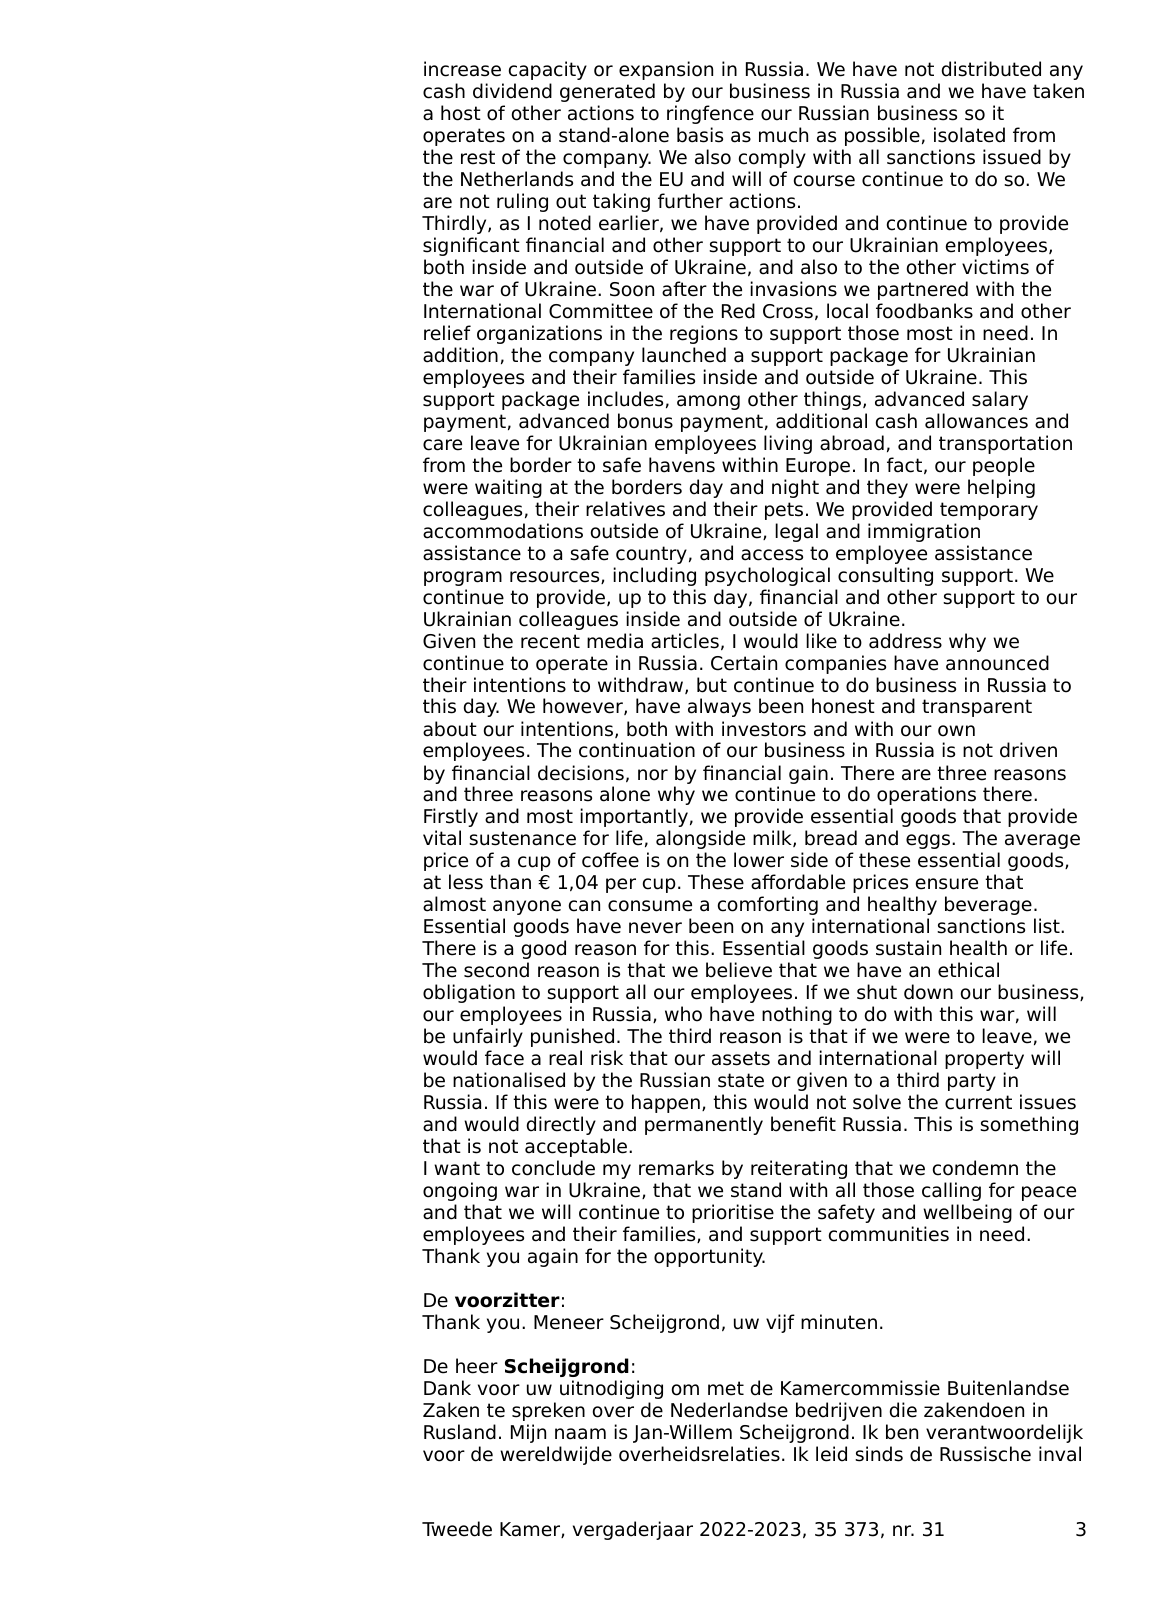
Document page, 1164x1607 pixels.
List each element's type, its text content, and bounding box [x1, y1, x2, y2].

text I want to conclude my remarks by reiterating that we condemn the ongoing war in Ukraine, that we stand with all those calling for peace and that we will continue to prioritise the safety and wellbeing of our employees and their families, and support communities in need. [422, 1158, 1087, 1246]
text increase capacity or expansion in Russia. We have not distributed any cash dividend generated by our business in Russia and we have taken a host of other actions to ringfence our Russian business so it operates on a stand-alone basis as much as possible, isolated from the rest of the company. We also comply with all sanctions issued by the Netherlands and the EU and will of course continue to do so. We are not ruling out taking further actions. [422, 59, 1087, 213]
text De heer Scheijgrond: [422, 1356, 1087, 1378]
text Thank you. Meneer Scheijgrond, uw vijf minuten. [422, 1312, 1087, 1334]
text Thirdly, as I noted earlier, we have provided and continue to provide significant financial and other support to our Ukrainian employees, both inside and outside of Ukraine, and also to the other victims of the war of Ukraine. Soon after the invasions we partnered with the International Committee of the Red Cross, local foodbanks and other relief organizations in the regions to support those most in need. In addition, the company launched a support package for Ukrainian employees and their families inside and outside of Ukraine. This support package includes, among other things, advanced salary payment, advanced bonus payment, additional cash allowances and care leave for Ukrainian employees living abroad, and transportation from the border to safe havens within Europe. In fact, our people were waiting at the borders day and night and they were helping colleagues, their relatives and their pets. We provided temporary accommodations outside of Ukraine, legal and immigration assistance to a safe country, and access to employee assistance program resources, including psychological consulting support. We continue to provide, up to this day, financial and other support to our Ukrainian colleagues inside and outside of Ukraine. [422, 213, 1087, 631]
text Thank you again for the opportunity. [422, 1246, 1087, 1268]
text Dank voor uw uitnodiging om met de Kamercommissie Buitenlandse Zaken te spreken over de Nederlandse bedrijven die zakendoen in Rusland. Mijn naam is Jan-Willem Scheijgrond. Ik ben verantwoordelijk voor de wereldwijde overheidsrelaties. Ik leid sinds de Russische inval [422, 1378, 1087, 1466]
text De voorzitter: [422, 1290, 1087, 1312]
text Given the recent media articles, I would like to address why we continue to operate in Russia. Certain companies have announced their intentions to withdraw, but continue to do business in Russia to this day. We however, have always been honest and transparent about our intentions, both with investors and with our own employees. The continuation of our business in Russia is not driven by financial decisions, nor by financial gain. There are three reasons and three reasons alone why we continue to do operations there. [422, 631, 1087, 806]
text Firstly and most importantly, we provide essential goods that provide vital sustenance for life, alongside milk, bread and eggs. The average price of a cup of coffee is on the lower side of these essential goods, at less than € 1,04 per cup. These affordable prices ensure that almost anyone can consume a comforting and healthy beverage. Essential goods have never been on any international sanctions list. There is a good reason for this. Essential goods sustain health or life. The second reason is that we believe that we have an ethical obligation to support all our employees. If we shut down our business, our employees in Russia, who have nothing to do with this war, will be unfairly punished. The third reason is that if we were to leave, we would face a real risk that our assets and international property will be nationalised by the Russian state or given to a third party in Russia. If this were to happen, this would not solve the current issues and would directly and permanently benefit Russia. This is something that is not acceptable. [422, 806, 1087, 1158]
